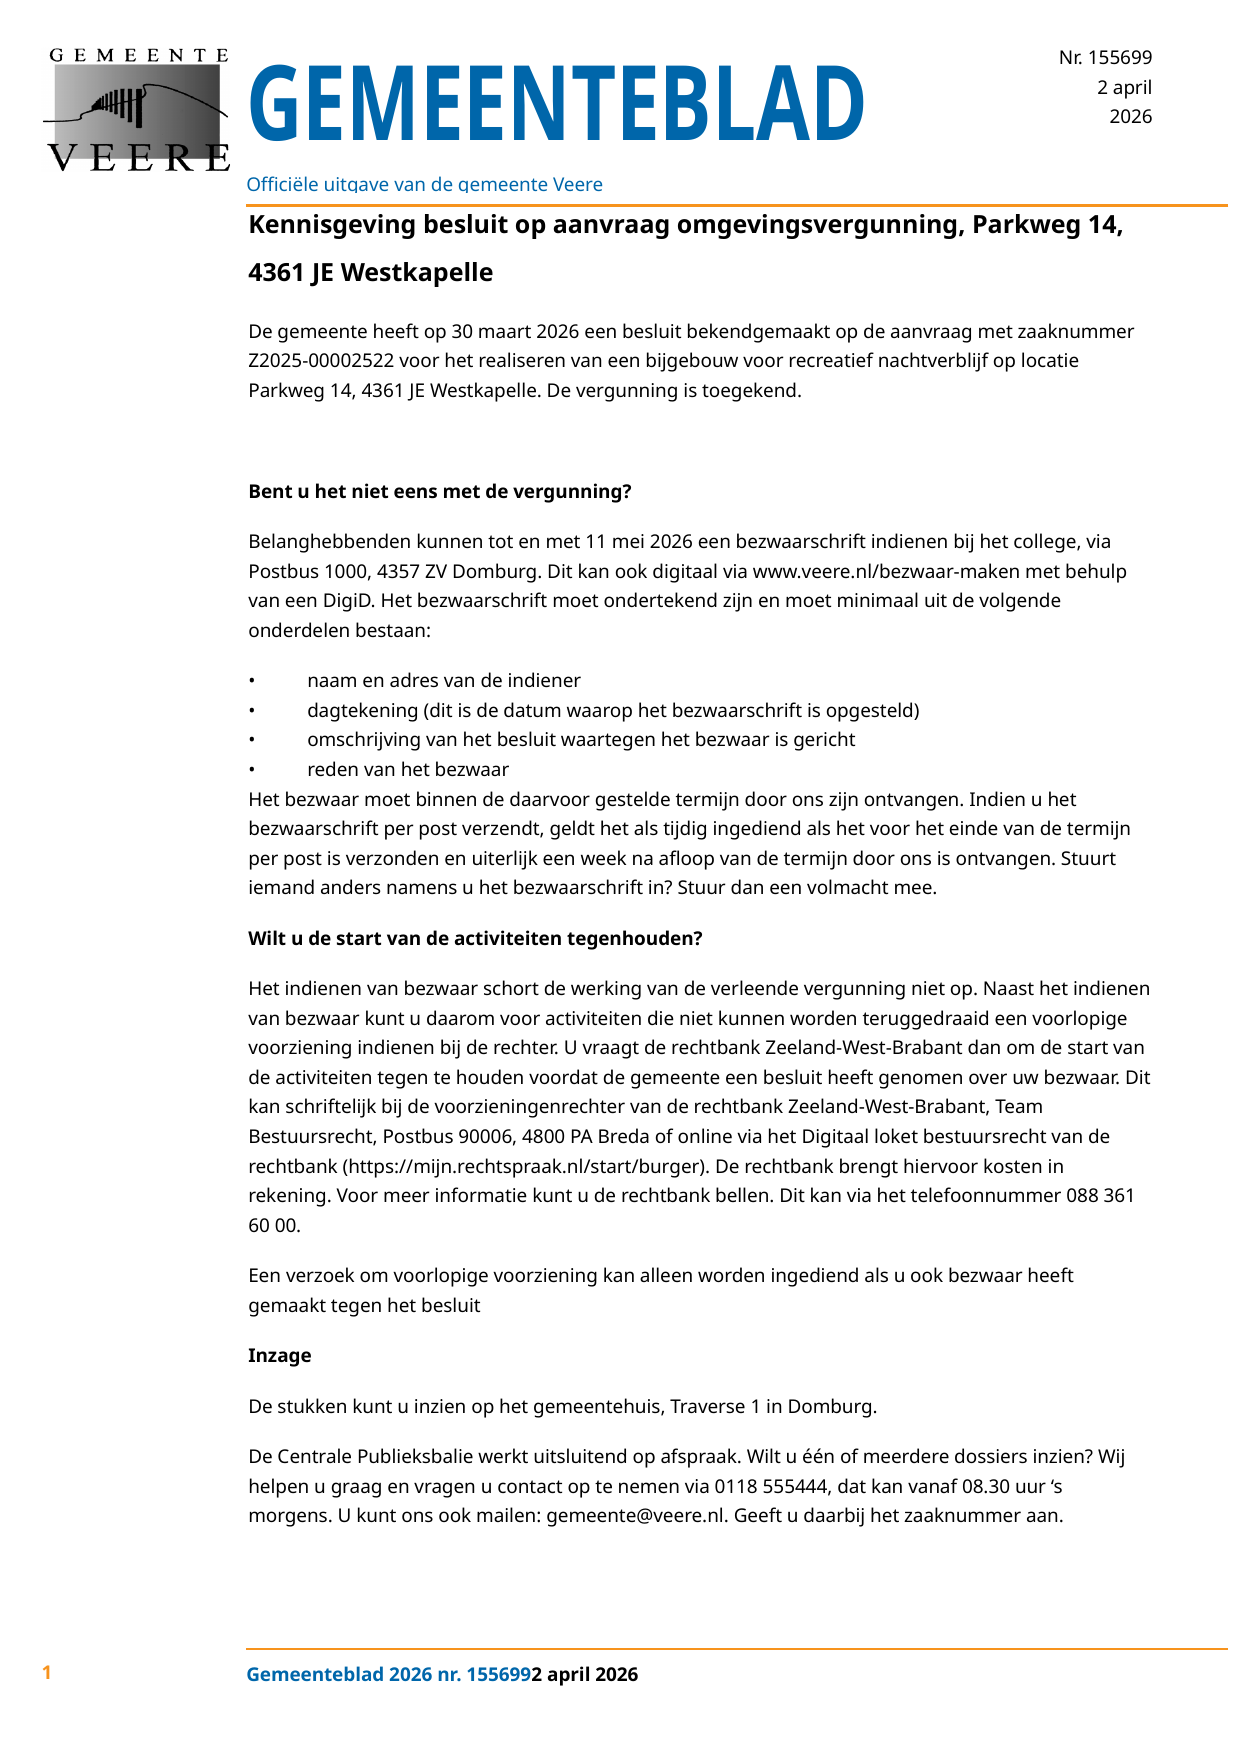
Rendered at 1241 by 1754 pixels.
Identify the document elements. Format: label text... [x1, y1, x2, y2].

text Een verzoek om voorlopige voorziening kan alleen worden ingediend als u ook bezwaar heeft gemaakt tegen het besluit [248, 1262, 1152, 1318]
text De Centrale Publieksbalie werkt uitsluitend op afspraak. Wilt u één of meerdere dossiers inzien? Wij helpen u graag en vragen u contact op te nemen via 0118 555444, dat kan vanaf 08.30 uur ‘s morgens. U kunt ons ook mailen: gemeente@veere.nl. Geeft u daarbij het zaaknummer aan. [248, 1443, 1152, 1528]
text Het indienen van bezwaar schort de werking van de verleende vergunning niet op. Naast het indienen van bezwaar kunt u daarom voor activiteiten die niet kunnen worden teruggedraaid een voorlopige voorziening indienen bij de rechter. U vraagt de rechtbank Zeeland-West-Brabant dan om de start van de activiteiten tegen te houden voordat de gemeente een besluit heeft genomen over uw bezwaar. Dit kan schriftelijk bij de voorzieningenrechter van de rechtbank Zeeland-West-Brabant, Team Bestuursrecht, Postbus 90006, 4800 PA Breda of online via het Digitaal loket bestuursrecht van de rechtbank (https://mijn.rechtspraak.nl/start/burger). De rechtbank brengt hiervoor kosten in rekening. Voor meer informatie kunt u de rechtbank bellen. Dit kan via het telefoonnummer 088 361 60 00. [248, 975, 1152, 1238]
text Wilt u de start van de activiteiten tegenhouden? [248, 925, 1152, 951]
list reden van het bezwaar [248, 756, 1152, 782]
text Kennisgeving besluit op aanvraag omgevingsvergunning, Parkweg 14, 4361 JE Westkapelle [248, 207, 1152, 288]
picture [41, 47, 231, 172]
text Het bezwaar moet binnen de daarvoor gestelde termijn door ons zijn ontvangen. Indien u het bezwaarschrift per post verzendt, geldt het als tijdig ingediend als het voor het einde van de termijn per post is verzonden en uiterlijk een week na afloop van de termijn door ons is ontvangen. Stuurt iemand anders namens u het bezwaarschrift in? Stuur dan een volmacht mee. [248, 786, 1152, 900]
list omschrijving van het besluit waartegen het bezwaar is gericht [248, 727, 1152, 752]
list naam en adres van de indiener [248, 667, 1152, 693]
text De gemeente heeft op 30 maart 2026 een besluit bekendgemaakt op de aanvraag met zaaknummer Z2025-00002522 voor het realiseren van een bijgebouw voor recreatief nachtverblijf op locatie Parkweg 14, 4361 JE Westkapelle. De vergunning is toegekend. [248, 318, 1152, 403]
text Belanghebbenden kunnen tot en met 11 mei 2026 een bezwaarschrift indienen bij het college, via Postbus 1000, 4357 ZV Domburg. Dit kan ook digitaal via www.veere.nl/bezwaar-maken met behulp van een DigiD. Het bezwaarschrift moet ondertekend zijn en moet minimaal uit de volgende onderdelen bestaan: [248, 528, 1152, 643]
text De stukken kunt u inzien op het gemeentehuis, Traverse 1 in Domburg. [248, 1393, 1152, 1419]
text Inzage [248, 1342, 1152, 1368]
list dagtekening (dit is de datum waarop het bezwaarschrift is opgesteld) [248, 697, 1152, 723]
text Bent u het niet eens met de vergunning? [248, 478, 1152, 504]
